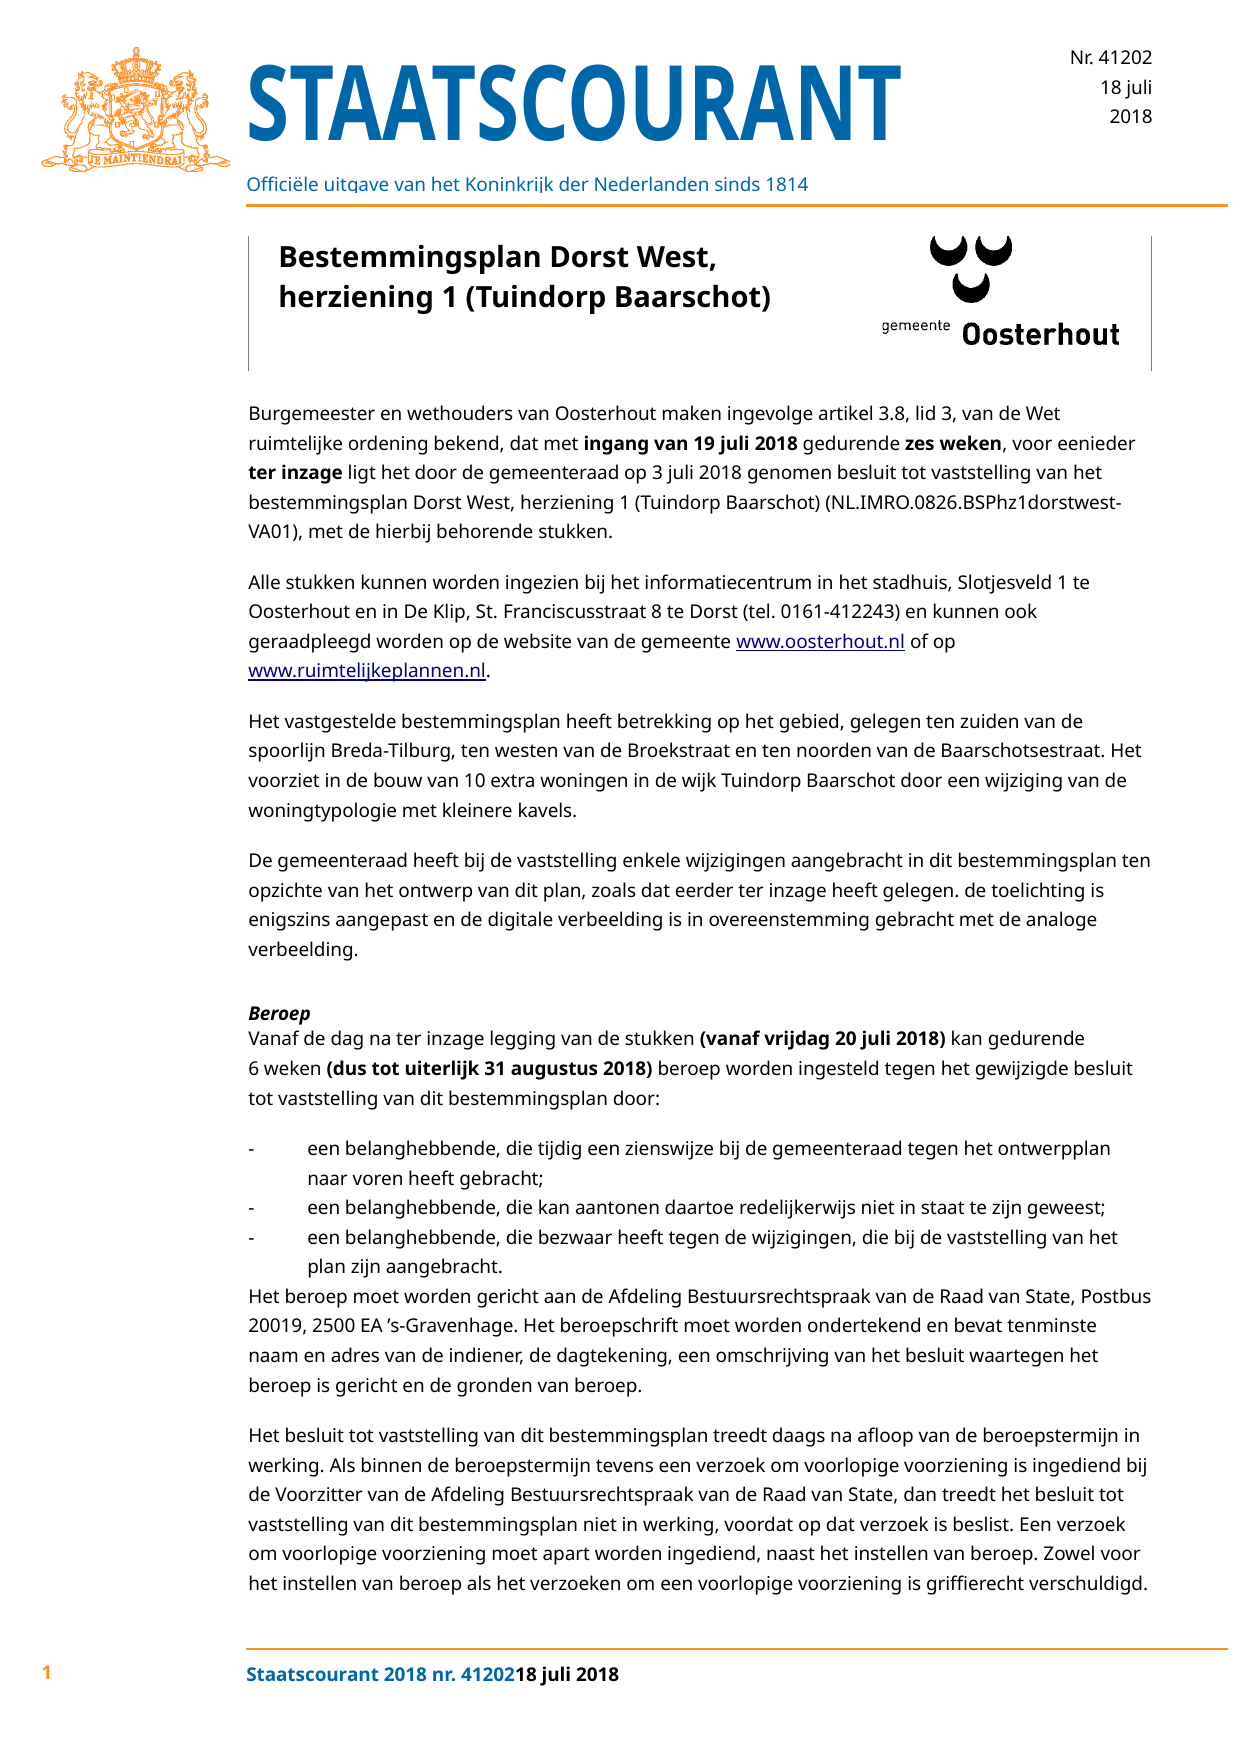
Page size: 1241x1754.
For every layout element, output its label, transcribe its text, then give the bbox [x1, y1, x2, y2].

text Het beroep moet worden gericht aan de Afdeling Bestuursrechtspraak van de Raad van State, Postbus 20019, 2500 EA ’s-Gravenhage. Het beroepschrift moet worden ondertekend en bevat tenminste naam en adres van de indiener, de dagtekening, een omschrijving van het besluit waartegen het beroep is gericht en de gronden van beroep. [248, 1283, 1152, 1398]
text Het vastgestelde bestemmingsplan heeft betrekking op het gebied, gelegen ten zuiden van de spoorlijn Breda-Tilburg, ten westen van de Broekstraat en ten noorden van de Baarschotsestraat. Het voorziet in de bouw van 10 extra woningen in de wijk Tuindorp Baarschot door een wijziging van de woningtypologie met kleinere kavels. [248, 708, 1152, 822]
list een belanghebbende, die bezwaar heeft tegen de wijzigingen, die bij de vaststelling van het plan zijn aangebracht. [248, 1224, 1152, 1279]
table_header [850, 236, 1151, 371]
list een belanghebbende, die kan aantonen daartoe redelijkerwijs niet in staat te zijn geweest; [248, 1194, 1152, 1220]
text Alle stukken kunnen worden ingezien bij het informatiecentrum in het stadhuis, Slotjesveld 1 te Oosterhout en in De Klip, St. Franciscusstraat 8 te Dorst (tel. 0161-412243) en kunnen ook geraadpleegd worden op de website van de gemeente www.oosterhout.nl of op www.ruimtelijkeplannen.nl. [248, 569, 1152, 683]
list een belanghebbende, die tijdig een zienswijze bij de gemeenteraad tegen het ontwerpplan naar voren heeft gebracht; [248, 1135, 1152, 1191]
picture [882, 236, 1119, 345]
table_header Bestemmingsplan Dorst West, herziening 1 (Tuindorp Baarschot) [249, 236, 850, 371]
text Burgemeester en wethouders van Oosterhout maken ingevolge artikel 3.8, lid 3, van de Wet ruimtelijke ordening bekend, dat met ingang van 19 juli 2018 gedurende zes weken, voor eenieder ter inzage ligt het door de gemeenteraad op 3 juli 2018 genomen besluit tot vaststelling van het bestemmingsplan Dorst West, herziening 1 (Tuindorp Baarschot) (NL.IMRO.0826.BSPhz1dorstwest-VA01), met de hierbij behorende stukken. [248, 400, 1152, 544]
picture [41, 47, 231, 172]
text Het besluit tot vaststelling van dit bestemmingsplan treedt daags na afloop van de beroepstermijn in werking. Als binnen de beroepstermijn tevens een verzoek om voorlopige voorziening is ingediend bij de Voorzitter van de Afdeling Bestuursrechtspraak van de Raad van State, dan treedt het besluit tot vaststelling van dit bestemmingsplan niet in werking, voordat op dat verzoek is beslist. Een verzoek om voorlopige voorziening moet apart worden ingediend, naast het instellen van beroep. Zowel voor het instellen van beroep als het verzoeken om een voorlopige voorziening is griffierecht verschuldigd. [248, 1422, 1152, 1596]
text Beroep [248, 1000, 1152, 1026]
text Vanaf de dag na ter inzage legging van de stukken (vanaf vrijdag 20 juli 2018) kan gedurende 6 weken (dus tot uiterlijk 31 augustus 2018) beroep worden ingesteld tegen het gewijzigde besluit tot vaststelling van dit bestemmingsplan door: [248, 1026, 1152, 1111]
text De gemeenteraad heeft bij de vaststelling enkele wijzigingen aangebracht in dit bestemmingsplan ten opzichte van het ontwerp van dit plan, zoals dat eerder ter inzage heeft gelegen. de toelichting is enigszins aangepast en de digitale verbeelding is in overeenstemming gebracht met de analoge verbeelding. [248, 847, 1152, 962]
